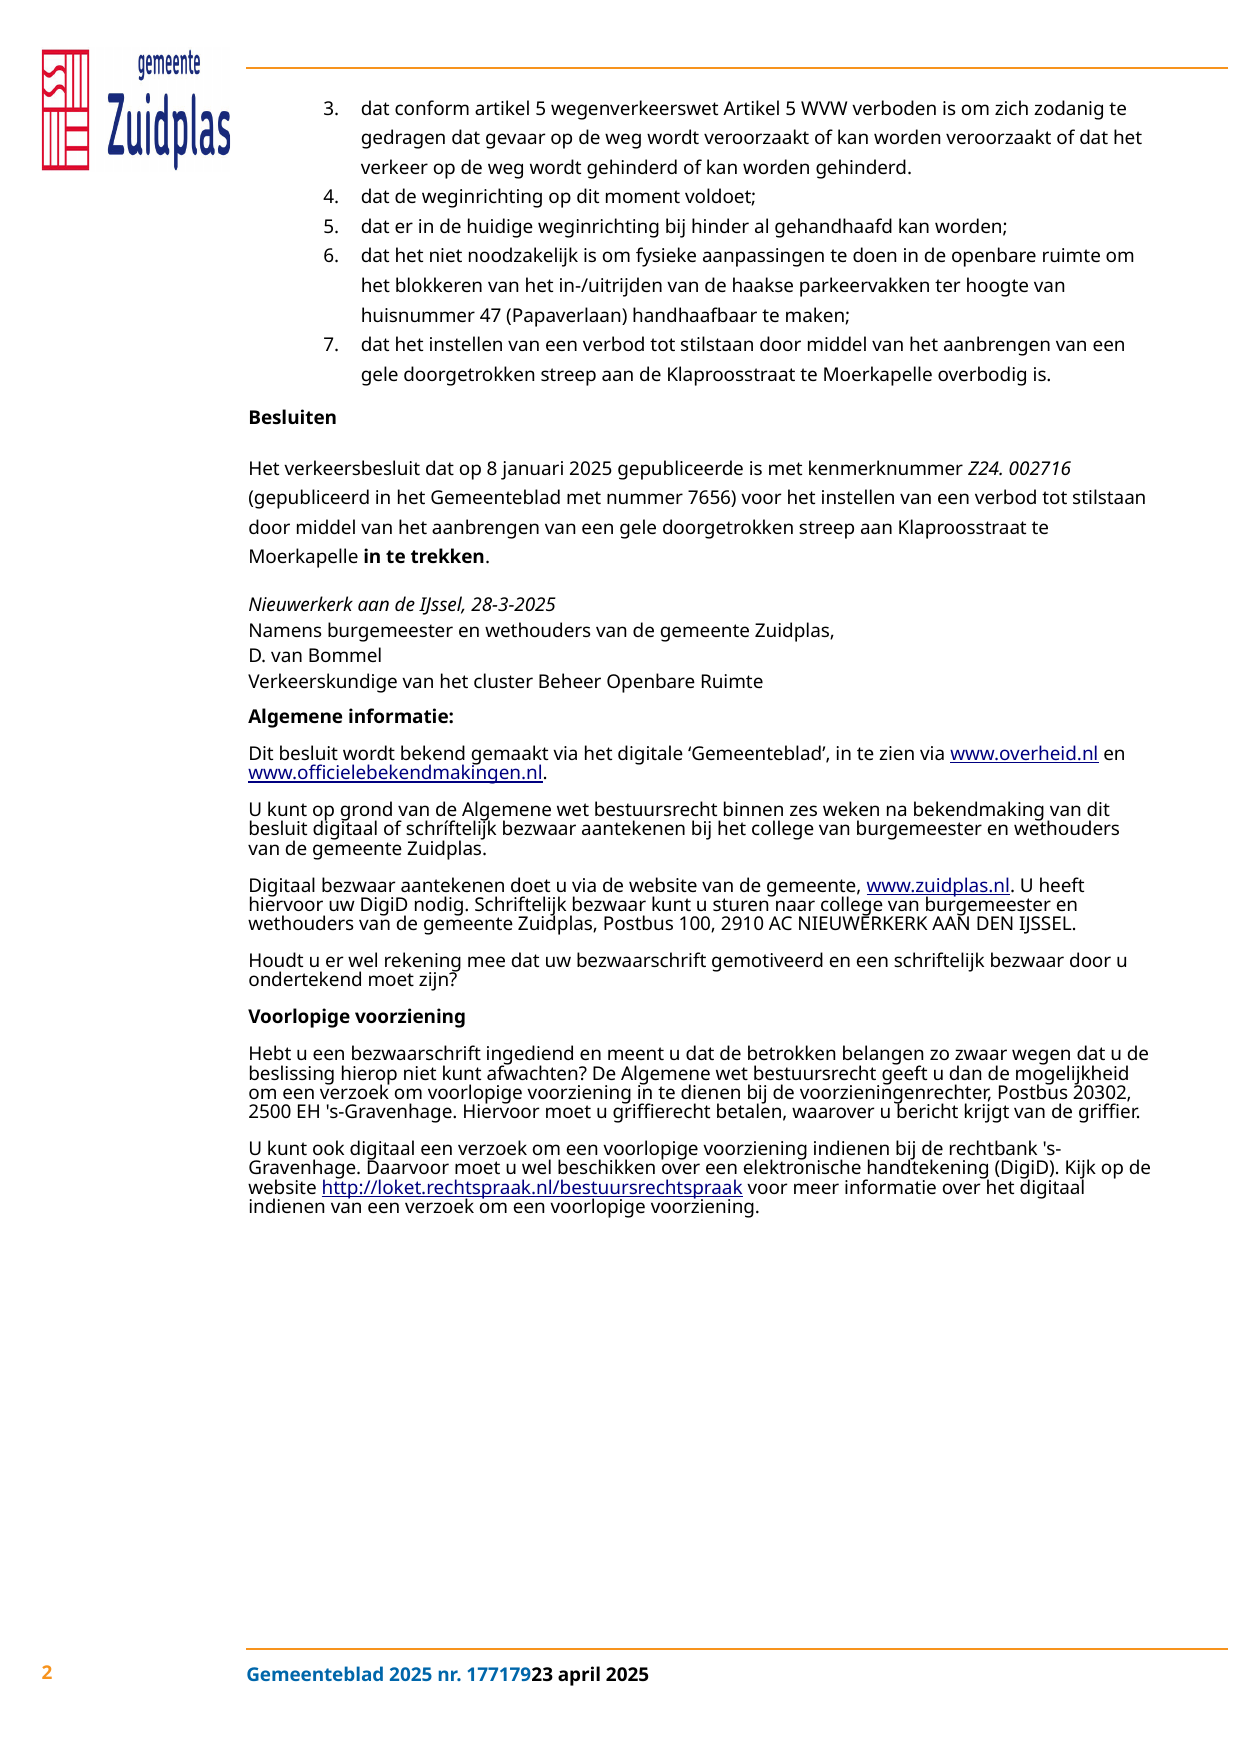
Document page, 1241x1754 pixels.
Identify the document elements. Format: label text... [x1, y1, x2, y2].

text Voorlopige voorziening [248, 1008, 1152, 1028]
text Digitaal bezwaar aantekenen doet u via de website van de gemeente, www.zuidplas.nl. U heeft hiervoor uw DigiD nodig. Schriftelijk bezwaar kunt u sturen naar college van burgemeester en wethouders van de gemeente Zuidplas, Postbus 100, 2910 AC NIEUWERKERK AAN DEN IJSSEL. [248, 877, 1152, 934]
list dat conform artikel 5 wegenverkeerswet Artikel 5 WVW verboden is om zich zodanig te gedragen dat gevaar op de weg wordt veroorzaakt of kan worden veroorzaakt of dat het verkeer op de weg wordt gehinderd of kan worden gehinderd. [323, 95, 1152, 180]
list dat de weginrichting op dit moment voldoet; [323, 183, 1152, 209]
text U kunt op grond van de Algemene wet bestuursrecht binnen zes weken na bekendmaking van dit besluit digitaal of schríftelijk bezwaar aantekenen bij het college van burgemeester en wethouders van de gemeente Zuidplas. [248, 801, 1152, 859]
text U kunt ook digitaal een verzoek om een voorlopige voorziening indienen bij de rechtbank 's-Gravenhage. Daarvoor moet u wel beschikken over een elektronische handtekening (DigiD). Kijk op de website http://loket.rechtspraak.nl/bestuursrechtspraak voor meer informatie over het digitaal indienen van een verzoek om een voorlopige voorziening. [248, 1140, 1152, 1217]
list dat het niet noodzakelijk is om fysieke aanpassingen te doen in de openbare ruimte om het blokkeren van het in-/uitrijden van de haakse parkeervakken ter hoogte van huisnummer 47 (Papaverlaan) handhaafbaar te maken; [323, 243, 1152, 328]
text Besluiten [248, 404, 1152, 430]
text Verkeerskundige van het cluster Beheer Openbare Ruimte [248, 668, 1152, 694]
text Hebt u een bezwaarschrift ingediend en meent u dat de betrokken belangen zo zwaar wegen dat u de beslissing hierop niet kunt afwachten? De Algemene wet bestuursrecht geeft u dan de mogelijkheid om een verzoek om voorlopige voorziening in te dienen bij de voorzieningenrechter, Postbus 20302, 2500 EH 's-Gravenhage. Hiervoor moet u griffierecht betalen, waarover u bericht krijgt van de griffier. [248, 1045, 1152, 1122]
text Nieuwerkerk aan de IJssel, 28-3-2025 [248, 591, 1152, 617]
text D. van Bommel [248, 643, 1152, 668]
text Namens burgemeester en wethouders van de gemeente Zuidplas, [248, 617, 1152, 643]
text Dit besluit wordt bekend gemaakt via het digitale ‘Gemeenteblad’, in te zien via www.overheid.nl en www.officielebekendmakingen.nl. [248, 745, 1152, 783]
text Algemene informatie: [248, 708, 1152, 727]
text Het verkeersbesluit dat op 8 januari 2025 gepubliceerde is met kenmerknummer Z24. 002716 (gepubliceerd in het Gemeenteblad met nummer 7656) voor het instellen van een verbod tot stilstaan door middel van het aanbrengen van een gele doorgetrokken streep aan Klaproosstraat te Moerkapelle in te trekken. [248, 455, 1152, 569]
text Houdt u er wel rekening mee dat uw bezwaarschrift gemotiveerd en een schriftelijk bezwaar door u ondertekend moet zijn? [248, 952, 1152, 991]
list dat het instellen van een verbod tot stilstaan door middel van het aanbrengen van een gele doorgetrokken streep aan de Klaproosstraat te Moerkapelle overbodig is. [323, 331, 1152, 387]
list dat er in de huidige weginrichting bij hinder al gehandhaafd kan worden; [323, 213, 1152, 239]
picture [41, 47, 231, 172]
